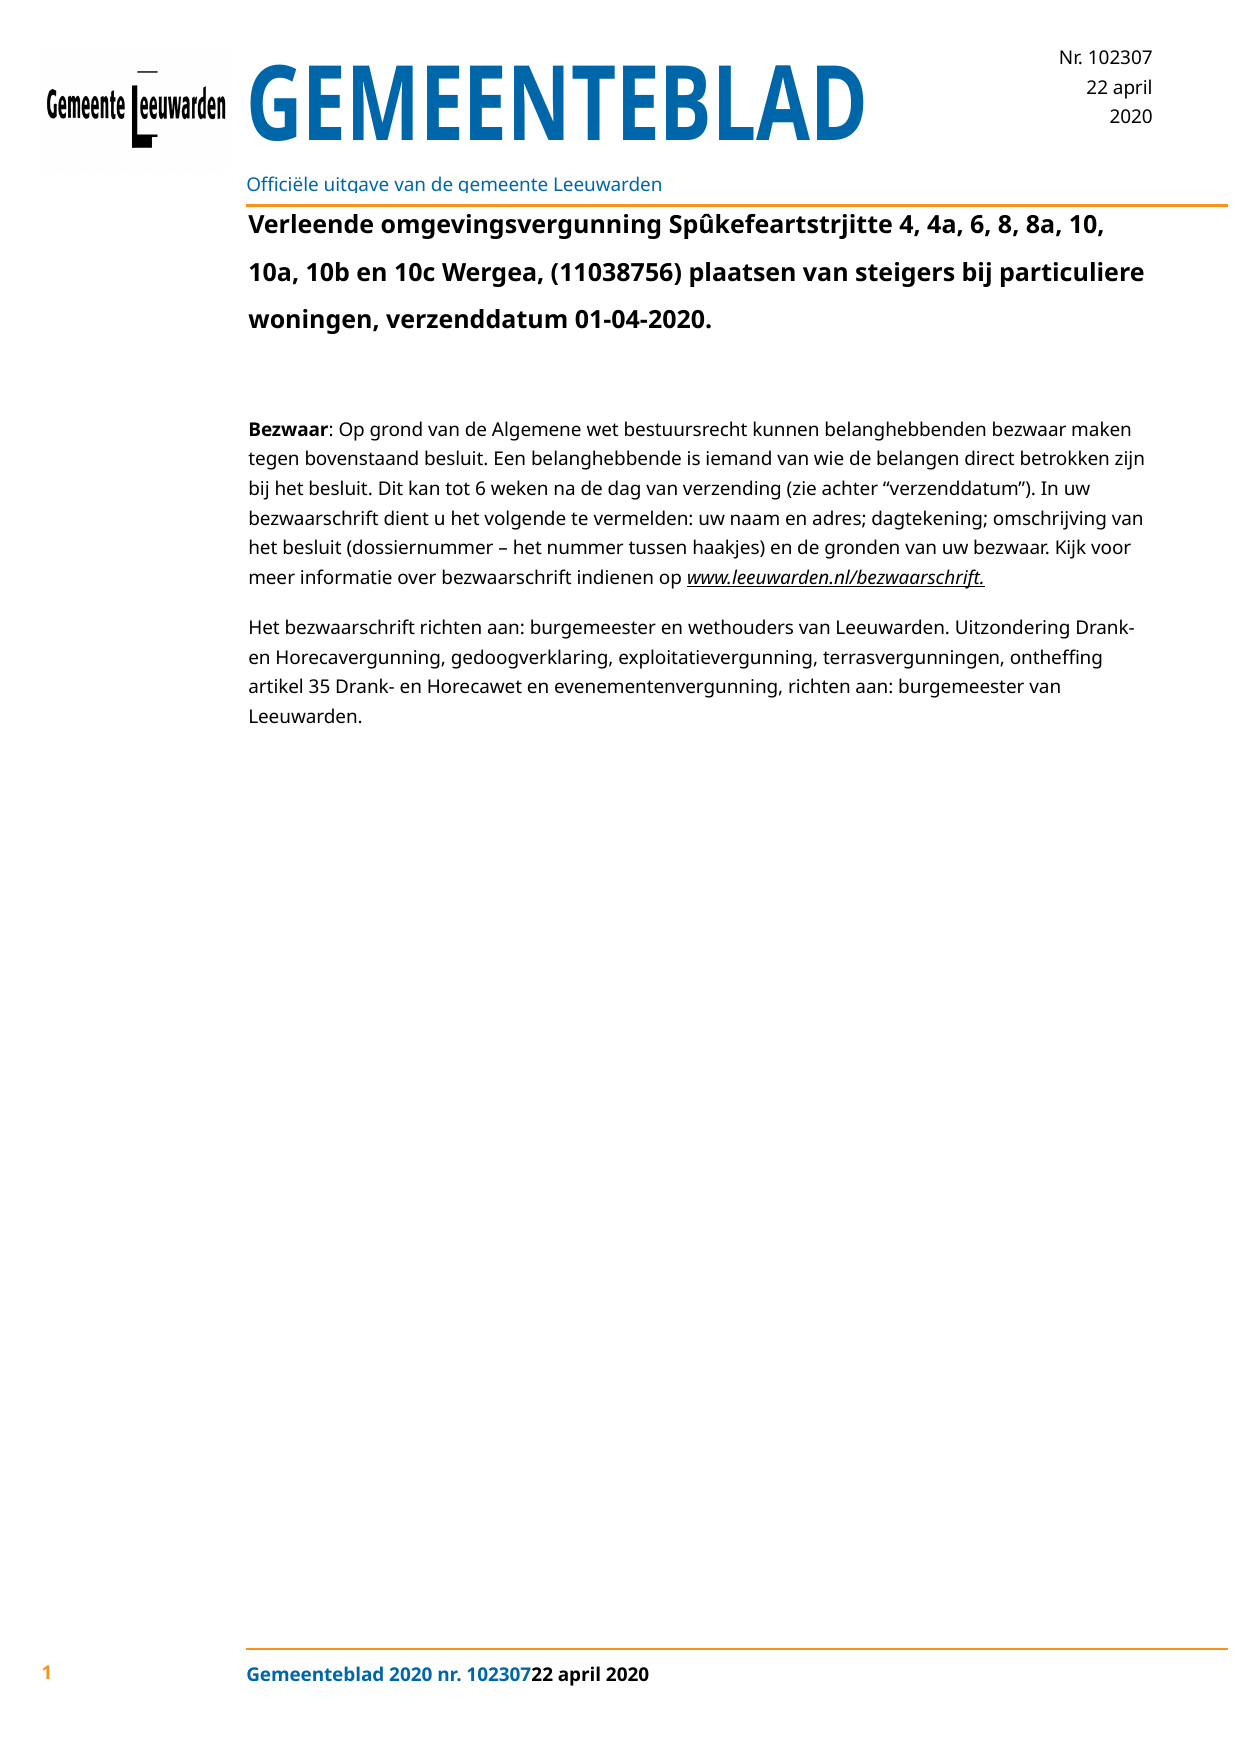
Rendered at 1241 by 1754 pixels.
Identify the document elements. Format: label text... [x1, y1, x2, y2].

text Het bezwaarschrift richten aan: burgemeester en wethouders van Leeuwarden. Uitzondering Drank- en Horecavergunning, gedoogverklaring, exploitatievergunning, terrasvergunningen, ontheffing artikel 35 Drank- en Horecawet en evenementenvergunning, richten aan: burgemeester van Leeuwarden. [248, 614, 1152, 729]
text Verleende omgevingsvergunning Spûkefeartstrjitte 4, 4a, 6, 8, 8a, 10, 10a, 10b en 10c Wergea, (11038756) plaatsen van steigers bij particuliere woningen, verzenddatum 01-04-2020. [248, 207, 1152, 336]
picture [41, 47, 231, 172]
text Bezwaar: Op grond van de Algemene wet bestuursrecht kunnen belanghebbenden bezwaar maken tegen bovenstaand besluit. Een belanghebbende is iemand van wie de belangen direct betrokken zijn bij het besluit. Dit kan tot 6 weken na de dag van verzending (zie achter “verzenddatum”). In uw bezwaarschrift dient u het volgende te vermelden: uw naam en adres; dagtekening; omschrijving van het besluit (dossiernummer – het nummer tussen haakjes) en de gronden van uw bezwaar. Kijk voor meer informatie over bezwaarschrift indienen op www.leeuwarden.nl/bezwaarschrift. [248, 416, 1152, 589]
